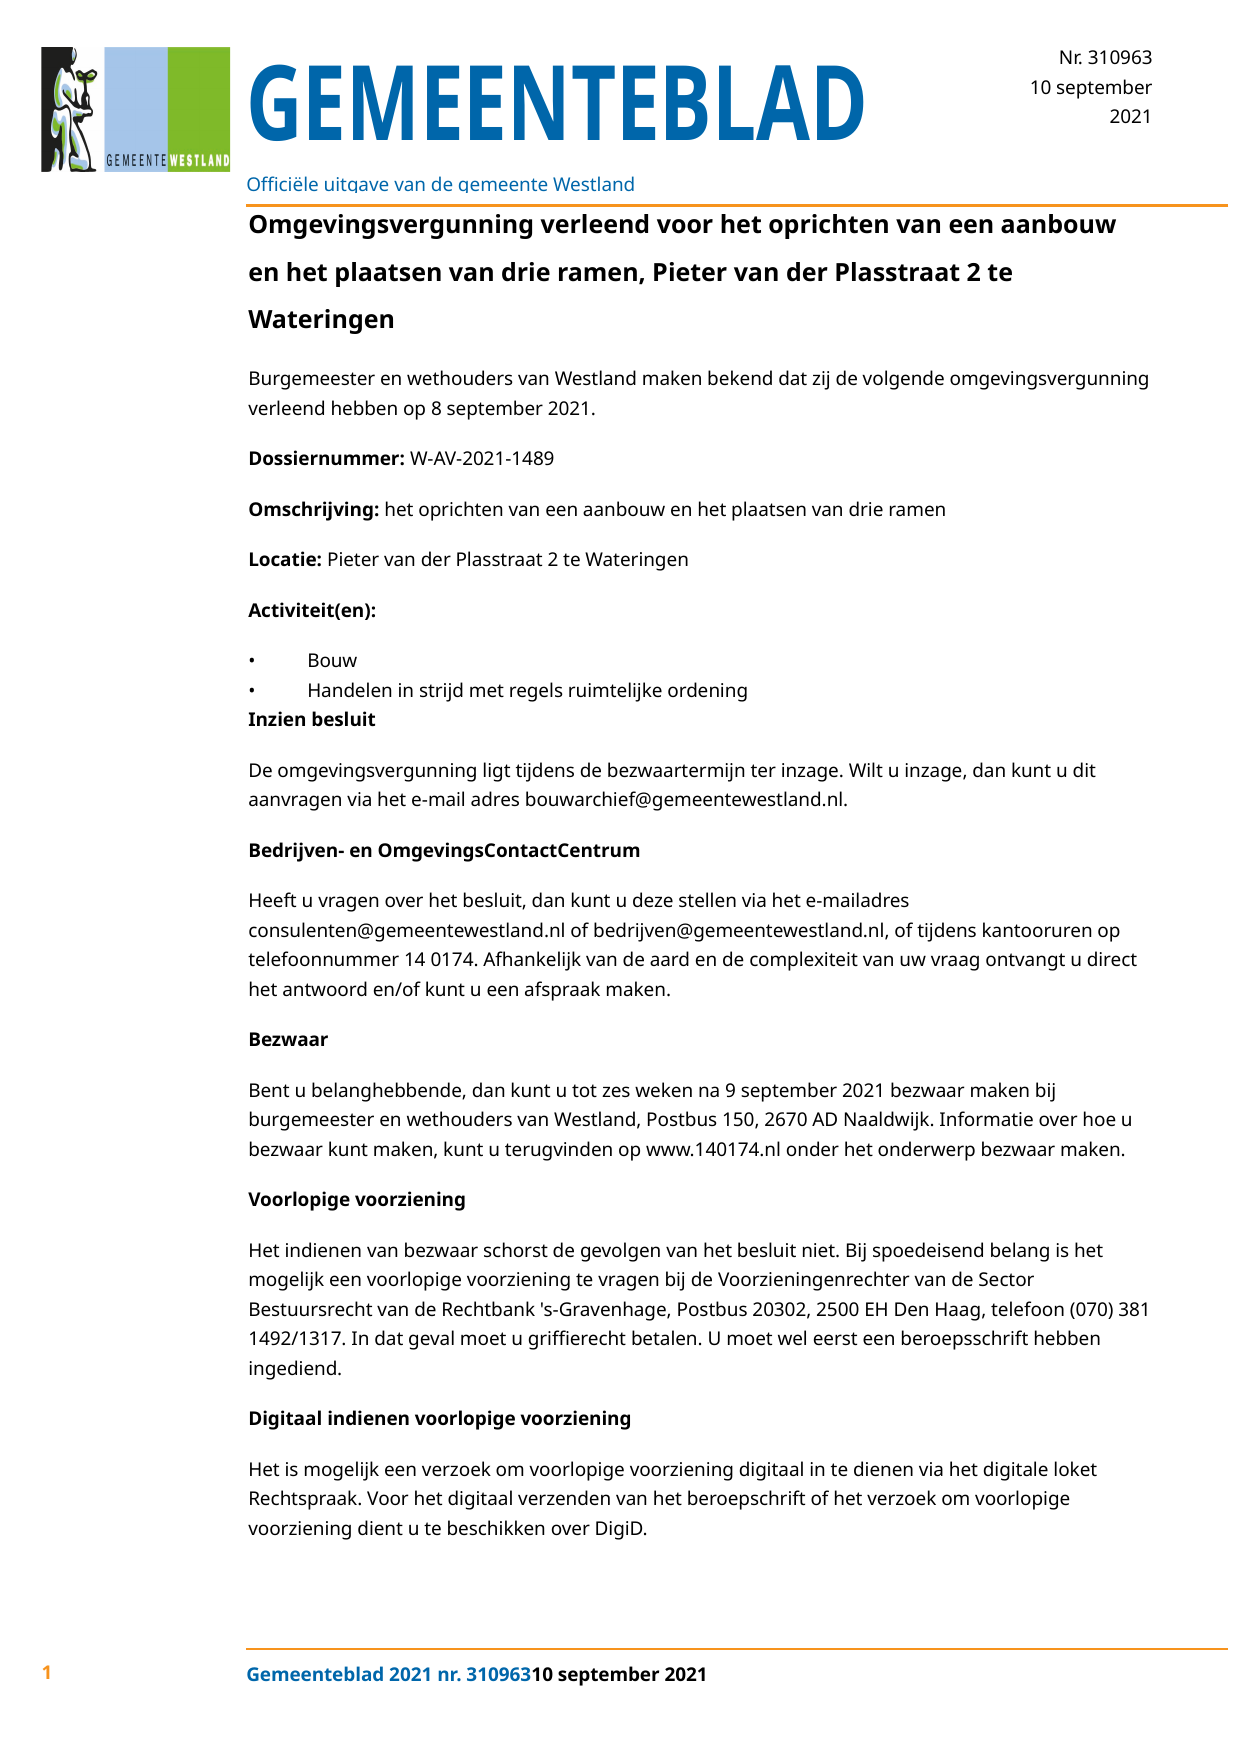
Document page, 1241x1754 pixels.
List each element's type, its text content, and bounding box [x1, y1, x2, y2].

text Digitaal indienen voorlopige voorziening [248, 1406, 1152, 1431]
text Bent u belanghebbende, dan kunt u tot zes weken na 9 september 2021 bezwaar maken bij burgemeester en wethouders van Westland, Postbus 150, 2670 AD Naaldwijk. Informatie over hoe u bezwaar kunt maken, kunt u terugvinden op www.140174.nl onder het onderwerp bezwaar maken. [248, 1077, 1152, 1162]
text Bezwaar [248, 1026, 1152, 1052]
text Inzien besluit [248, 706, 1152, 732]
text Dossiernummer: W-AV-2021-1489 [248, 446, 1152, 471]
text Het indienen van bezwaar schorst de gevolgen van het besluit niet. Bij spoedeisend belang is het mogelijk een voorlopige voorziening te vragen bij de Voorzieningenrechter van de Sector Bestuursrecht van de Rechtbank 's-Gravenhage, Postbus 20302, 2500 EH Den Haag, telefoon (070) 381 1492/1317. In dat geval moet u griffierecht betalen. U moet wel eerst een beroepsschrift hebben ingediend. [248, 1237, 1152, 1381]
text Burgemeester en wethouders van Westland maken bekend dat zij de volgende omgevingsvergunning verleend hebben op 8 september 2021. [248, 366, 1152, 421]
text Locatie: Pieter van der Plasstraat 2 te Wateringen [248, 546, 1152, 572]
text Heeft u vragen over het besluit, dan kunt u deze stellen via het e-mailadres consulenten@gemeentewestland.nl of bedrijven@gemeentewestland.nl, of tijdens kantooruren op telefoonnummer 14 0174. Afhankelijk van de aard en de complexiteit van uw vraag ontvangt u direct het antwoord en/of kunt u een afspraak maken. [248, 887, 1152, 1002]
text Het is mogelijk een verzoek om voorlopige voorziening digitaal in te dienen via het digitale loket Rechtspraak. Voor het digitaal verzenden van het beroepschrift of het verzoek om voorlopige voorziening dient u te beschikken over DigiD. [248, 1456, 1152, 1541]
text Activiteit(en): [248, 597, 1152, 622]
list Handelen in strijd met regels ruimtelijke ordening [248, 677, 1152, 702]
text Omschrijving: het oprichten van een aanbouw en het plaatsen van drie ramen [248, 496, 1152, 522]
text De omgevingsvergunning ligt tijdens de bezwaartermijn ter inzage. Wilt u inzage, dan kunt u dit aanvragen via het e-mail adres bouwarchief@gemeentewestland.nl. [248, 757, 1152, 812]
text Voorlopige voorziening [248, 1186, 1152, 1212]
text Omgevingsvergunning verleend voor het oprichten van een aanbouw en het plaatsen van drie ramen, Pieter van der Plasstraat 2 te Wateringen [248, 207, 1152, 336]
text Bedrijven- en OmgevingsContactCentrum [248, 837, 1152, 862]
list Bouw [248, 647, 1152, 673]
picture [41, 47, 231, 172]
